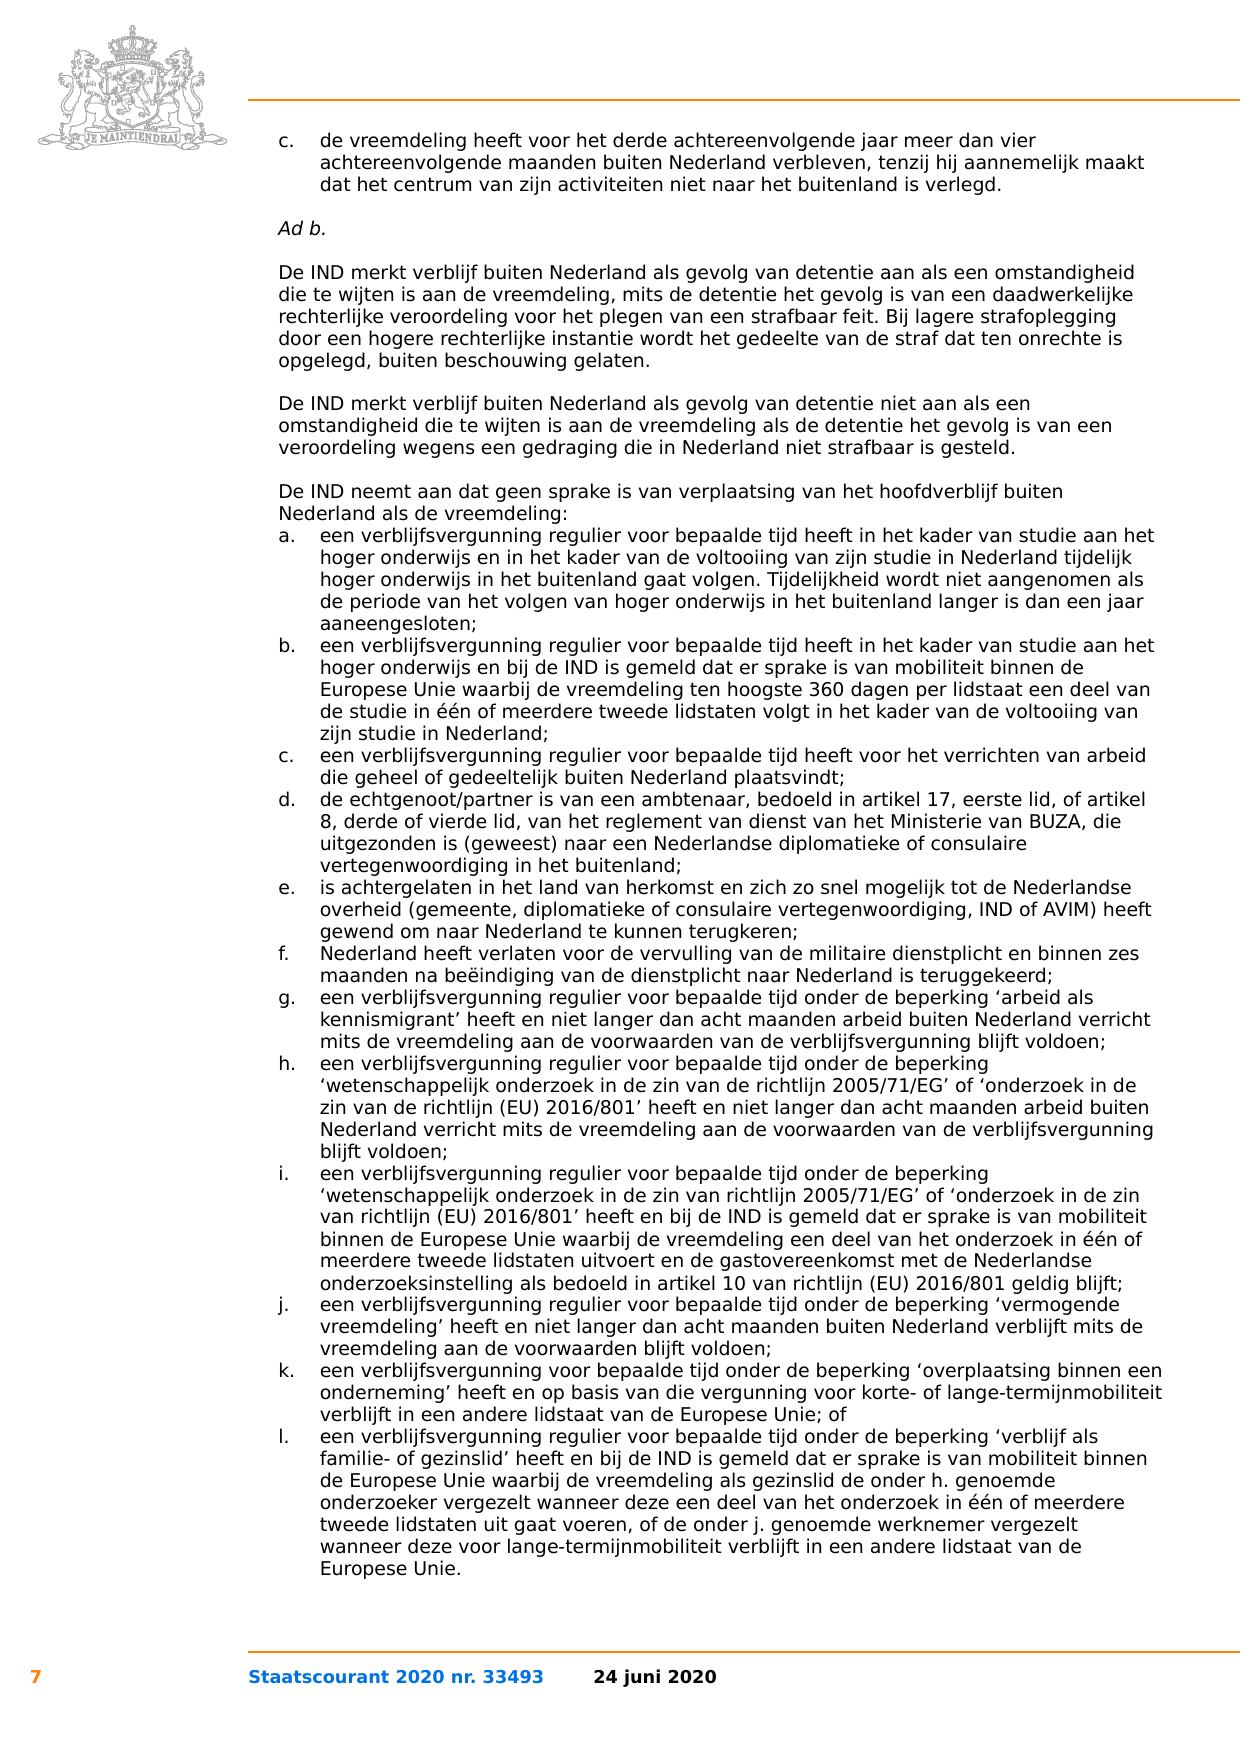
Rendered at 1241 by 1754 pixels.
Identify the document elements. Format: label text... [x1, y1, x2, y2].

text De IND merkt verblijf buiten Nederland als gevolg van detentie niet aan als een omstandigheid die te wijten is aan de vreemdeling als de detentie het gevolg is van een veroordeling wegens een gedraging die in Nederland niet strafbaar is gesteld. [278, 393, 1163, 459]
text j. een verblijfsvergunning regulier voor bepaalde tijd onder de beperking ‘vermogende vreemdeling’ heeft en niet langer dan acht maanden buiten Nederland verblijft mits de vreemdeling aan de voorwaarden blijft voldoen; [278, 1294, 1163, 1360]
text i. een verblijfsvergunning regulier voor bepaalde tijd onder de beperking ‘wetenschappelijk onderzoek in de zin van richtlijn 2005/71/EG’ of ‘onderzoek in de zin van richtlijn (EU) 2016/801’ heeft en bij de IND is gemeld dat er sprake is van mobiliteit binnen de Europese Unie waarbij de vreemdeling een deel van het onderzoek in één of meerdere tweede lidstaten uitvoert en de gastovereenkomst met de Nederlandse onderzoeksinstelling als bedoeld in artikel 10 van richtlijn (EU) 2016/801 geldig blijft; [278, 1162, 1163, 1294]
text d. de echtgenoot/partner is van een ambtenaar, bedoeld in artikel 17, eerste lid, of artikel 8, derde of vierde lid, van het reglement van dienst van het Ministerie van BUZA, die uitgezonden is (geweest) naar een Nederlandse diplomatieke of consulaire vertegenwoordiging in het buitenland; [278, 789, 1163, 877]
text b. een verblijfsvergunning regulier voor bepaalde tijd heeft in het kader van studie aan het hoger onderwijs en bij de IND is gemeld dat er sprake is van mobiliteit binnen de Europese Unie waarbij de vreemdeling ten hoogste 360 dagen per lidstaat een deel van de studie in één of meerdere tweede lidstaten volgt in het kader van de voltooiing van zijn studie in Nederland; [278, 635, 1163, 745]
text g. een verblijfsvergunning regulier voor bepaalde tijd onder de beperking ‘arbeid als kennismigrant’ heeft en niet langer dan acht maanden arbeid buiten Nederland verricht mits de vreemdeling aan de voorwaarden van de verblijfsvergunning blijft voldoen; [278, 987, 1163, 1053]
text c. de vreemdeling heeft voor het derde achtereenvolgende jaar meer dan vier achtereenvolgende maanden buiten Nederland verbleven, tenzij hij aannemelijk maakt dat het centrum van zijn activiteiten niet naar het buitenland is verlegd. [278, 130, 1163, 196]
text e. is achtergelaten in het land van herkomst en zich zo snel mogelijk tot de Nederlandse overheid (gemeente, diplomatieke of consulaire vertegenwoordiging, IND of AVIM) heeft gewend om naar Nederland te kunnen terugkeren; [278, 877, 1163, 943]
text l. een verblijfsvergunning regulier voor bepaalde tijd onder de beperking ‘verblijf als familie- of gezinslid’ heeft en bij de IND is gemeld dat er sprake is van mobiliteit binnen de Europese Unie waarbij de vreemdeling als gezinslid de onder h. genoemde onderzoeker vergezelt wanneer deze een deel van het onderzoek in één of meerdere tweede lidstaten uit gaat voeren, of de onder j. genoemde werknemer vergezelt wanneer deze voor lange-termijnmobiliteit verblijft in een andere lidstaat van de Europese Unie. [278, 1426, 1163, 1580]
subtitle Ad b. [278, 218, 1163, 240]
text k. een verblijfsvergunning voor bepaalde tijd onder de beperking ‘overplaatsing binnen een onderneming’ heeft en op basis van die vergunning voor korte- of lange-termijnmobiliteit verblijft in een andere lidstaat van de Europese Unie; of [278, 1360, 1163, 1426]
text De IND neemt aan dat geen sprake is van verplaatsing van het hoofdverblijf buiten Nederland als de vreemdeling: [278, 481, 1163, 525]
picture [38, 25, 227, 150]
text c. een verblijfsvergunning regulier voor bepaalde tijd heeft voor het verrichten van arbeid die geheel of gedeeltelijk buiten Nederland plaatsvindt; [278, 745, 1163, 789]
text f. Nederland heeft verlaten voor de vervulling van de militaire dienstplicht en binnen zes maanden na beëindiging van de dienstplicht naar Nederland is teruggekeerd; [278, 943, 1163, 987]
text De IND merkt verblijf buiten Nederland als gevolg van detentie aan als een omstandigheid die te wijten is aan de vreemdeling, mits de detentie het gevolg is van een daadwerkelijke rechterlijke veroordeling voor het plegen van een strafbaar feit. Bij lagere strafoplegging door een hogere rechterlijke instantie wordt het gedeelte van de straf dat ten onrechte is opgelegd, buiten beschouwing gelaten. [278, 262, 1163, 371]
text a. een verblijfsvergunning regulier voor bepaalde tijd heeft in het kader van studie aan het hoger onderwijs en in het kader van de voltooiing van zijn studie in Nederland tijdelijk hoger onderwijs in het buitenland gaat volgen. Tijdelijkheid wordt niet aangenomen als de periode van het volgen van hoger onderwijs in het buitenland langer is dan een jaar aaneengesloten; [278, 525, 1163, 635]
text h. een verblijfsvergunning regulier voor bepaalde tijd onder de beperking ‘wetenschappelijk onderzoek in de zin van de richtlijn 2005/71/EG’ of ‘onderzoek in de zin van de richtlijn (EU) 2016/801’ heeft en niet langer dan acht maanden arbeid buiten Nederland verricht mits de vreemdeling aan de voorwaarden van de verblijfsvergunning blijft voldoen; [278, 1053, 1163, 1162]
